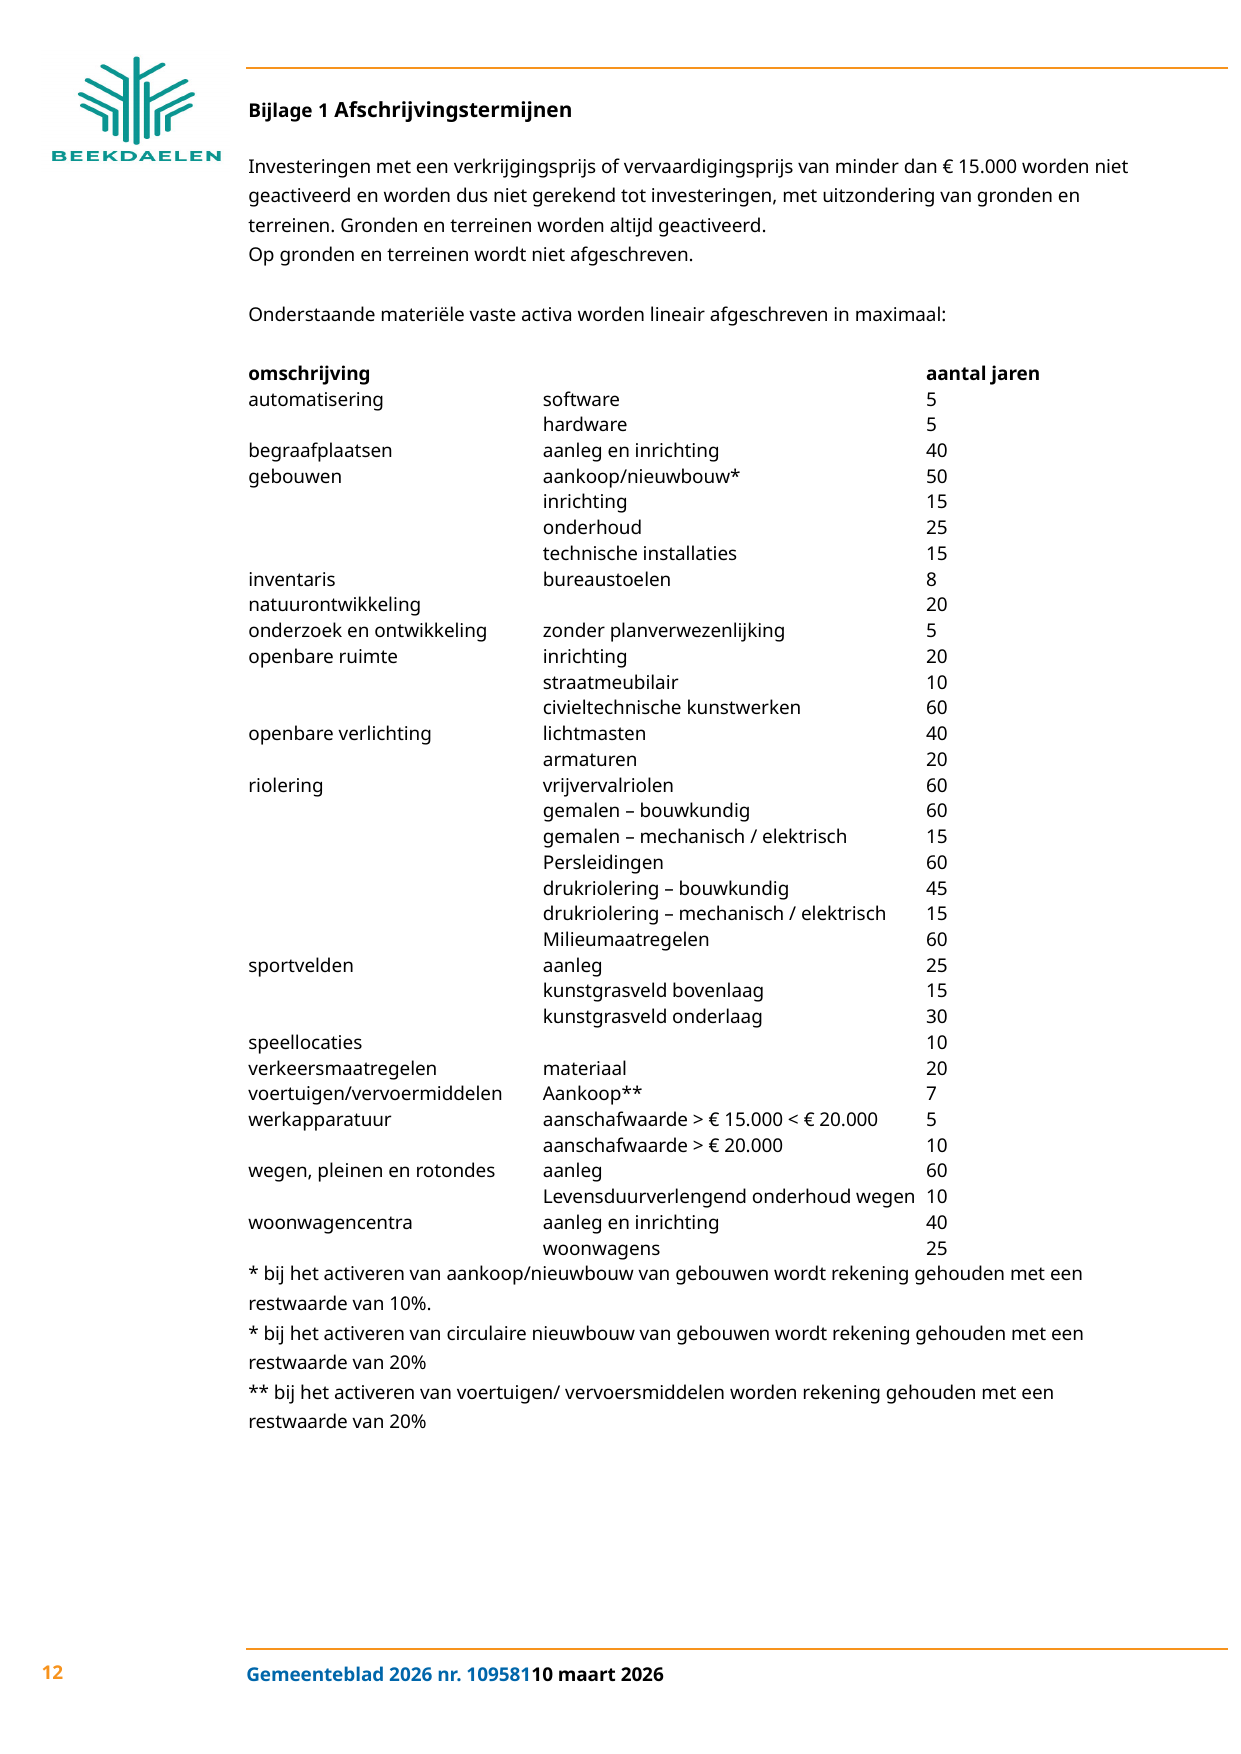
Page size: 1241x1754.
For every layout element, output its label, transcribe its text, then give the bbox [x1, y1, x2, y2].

table_cell 15 [926, 823, 1152, 849]
table_cell begraafplaatsen [248, 437, 543, 463]
table_cell verkeersmaatregelen [248, 1055, 543, 1081]
table_cell gemalen – mechanisch / elektrisch [543, 823, 926, 849]
table_cell drukriolering – mechanisch / elektrisch [543, 900, 926, 926]
table_cell 60 [926, 772, 1152, 797]
table_cell gemalen – bouwkundig [543, 798, 926, 823]
table_cell aanleg en inrichting [543, 437, 926, 463]
table_cell [543, 592, 926, 617]
table_cell werkapparatuur [248, 1106, 543, 1158]
table_cell openbare ruimte [248, 643, 543, 694]
table_cell kunstgrasveld onderlaag [543, 1003, 926, 1029]
table_cell onderhoud [543, 515, 926, 540]
table_cell drukriolering – bouwkundig [543, 875, 926, 900]
table_cell Persleidingen [543, 849, 926, 875]
table_cell 5 [926, 412, 1152, 437]
table_cell software [543, 386, 926, 412]
table_cell 50 [926, 463, 1152, 489]
table_cell gebouwen [248, 463, 543, 566]
table_cell woonwagencentra [248, 1209, 543, 1235]
table_cell 40 [926, 437, 1152, 463]
table_cell woonwagens [543, 1235, 926, 1261]
text Op gronden en terreinen wordt niet afgeschreven. [248, 242, 1152, 267]
table_cell 60 [926, 849, 1152, 875]
table_cell technische installaties [543, 540, 926, 566]
table_cell 8 [926, 566, 1152, 592]
table_cell 15 [926, 489, 1152, 514]
text Bijlage 1 Afschrijvingstermijnen [248, 95, 1152, 123]
table_cell 7 [926, 1081, 1152, 1106]
table_cell * bij het activeren van aankoop/nieuwbouw van gebouwen wordt rekening gehouden met een restwaarde van 10%. * bij het activeren van circulaire nieuwbouw van gebouwen wordt rekening gehouden met een restwaarde van 20% ** bij het activeren van voertuigen/ vervoersmiddelen worden rekening gehouden met een restwaarde van 20% [248, 1261, 1152, 1434]
table_cell 15 [926, 540, 1152, 566]
table_cell materiaal [543, 1055, 926, 1081]
table_cell 45 [926, 875, 1152, 900]
table_cell 40 [926, 1209, 1152, 1235]
table_cell hardware [543, 412, 926, 437]
picture [41, 47, 231, 172]
table_cell [543, 1029, 926, 1055]
table_cell 5 [926, 1106, 1152, 1132]
table_cell Aankoop** [543, 1081, 926, 1106]
table_cell aankoop/nieuwbouw* [543, 463, 926, 489]
table_cell 15 [926, 900, 1152, 926]
table_cell civieltechnische kunstwerken [543, 695, 926, 720]
table_cell inventaris [248, 566, 543, 592]
table_cell natuurontwikkeling [248, 592, 543, 617]
table_cell 40 [926, 720, 1152, 746]
table_cell zonder planverwezenlijking [543, 618, 926, 643]
table_cell aanschafwaarde > € 20.000 [543, 1132, 926, 1158]
table_cell aanleg en inrichting [543, 1209, 926, 1235]
table_cell onderzoek en ontwikkeling [248, 618, 543, 643]
table_cell 10 [926, 1184, 1152, 1209]
table_cell 25 [926, 1235, 1152, 1261]
table_cell 15 [926, 978, 1152, 1003]
table_cell armaturen [543, 746, 926, 772]
table_cell lichtmasten [543, 720, 926, 746]
table_cell 5 [926, 386, 1152, 412]
table_cell wegen, pleinen en rotondes [248, 1158, 543, 1209]
table_cell vrijvervalriolen [543, 772, 926, 797]
table_cell voertuigen/vervoermiddelen [248, 1081, 543, 1106]
table_cell 20 [926, 592, 1152, 617]
table_cell openbare verlichting [248, 720, 543, 772]
table_cell 60 [926, 1158, 1152, 1183]
text Investeringen met een verkrijgingsprijs of vervaardigingsprijs van minder dan € 15.000 worden niet geactiveerd en worden dus niet gerekend tot investeringen, met uitzondering van gronden en terreinen. Gronden en terreinen worden altijd geactiveerd. [248, 153, 1152, 238]
table_cell aanleg [543, 952, 926, 978]
table_cell automatisering [248, 386, 543, 437]
table_cell 25 [926, 952, 1152, 978]
table_cell 20 [926, 1055, 1152, 1081]
table_cell 5 [926, 618, 1152, 643]
table_cell 30 [926, 1003, 1152, 1029]
table_cell aanleg [543, 1158, 926, 1183]
text Onderstaande materiële vaste activa worden lineair afgeschreven in maximaal: [248, 301, 1152, 327]
table_cell 10 [926, 1132, 1152, 1158]
table_cell 10 [926, 669, 1152, 694]
table_cell Milieumaatregelen [543, 926, 926, 952]
table_cell 10 [926, 1029, 1152, 1055]
table_cell [248, 1235, 543, 1261]
table_cell 20 [926, 746, 1152, 772]
table_header omschrijving [248, 360, 926, 386]
table_cell 20 [926, 643, 1152, 669]
table_cell inrichting [543, 489, 926, 514]
table_cell riolering [248, 772, 543, 952]
table_cell speellocaties [248, 1029, 543, 1055]
table_cell inrichting [543, 643, 926, 669]
table_cell straatmeubilair [543, 669, 926, 694]
table_cell 25 [926, 515, 1152, 540]
table_cell bureaustoelen [543, 566, 926, 592]
table_cell kunstgrasveld bovenlaag [543, 978, 926, 1003]
table_cell aanschafwaarde > € 15.000 < € 20.000 [543, 1106, 926, 1132]
table_header aantal jaren [926, 360, 1152, 386]
table_cell sportvelden [248, 952, 543, 1029]
table_cell 60 [926, 926, 1152, 952]
table_cell 60 [926, 798, 1152, 823]
table_cell [248, 695, 543, 720]
table_cell 60 [926, 695, 1152, 720]
table_cell Levensduurverlengend onderhoud wegen [543, 1184, 926, 1209]
